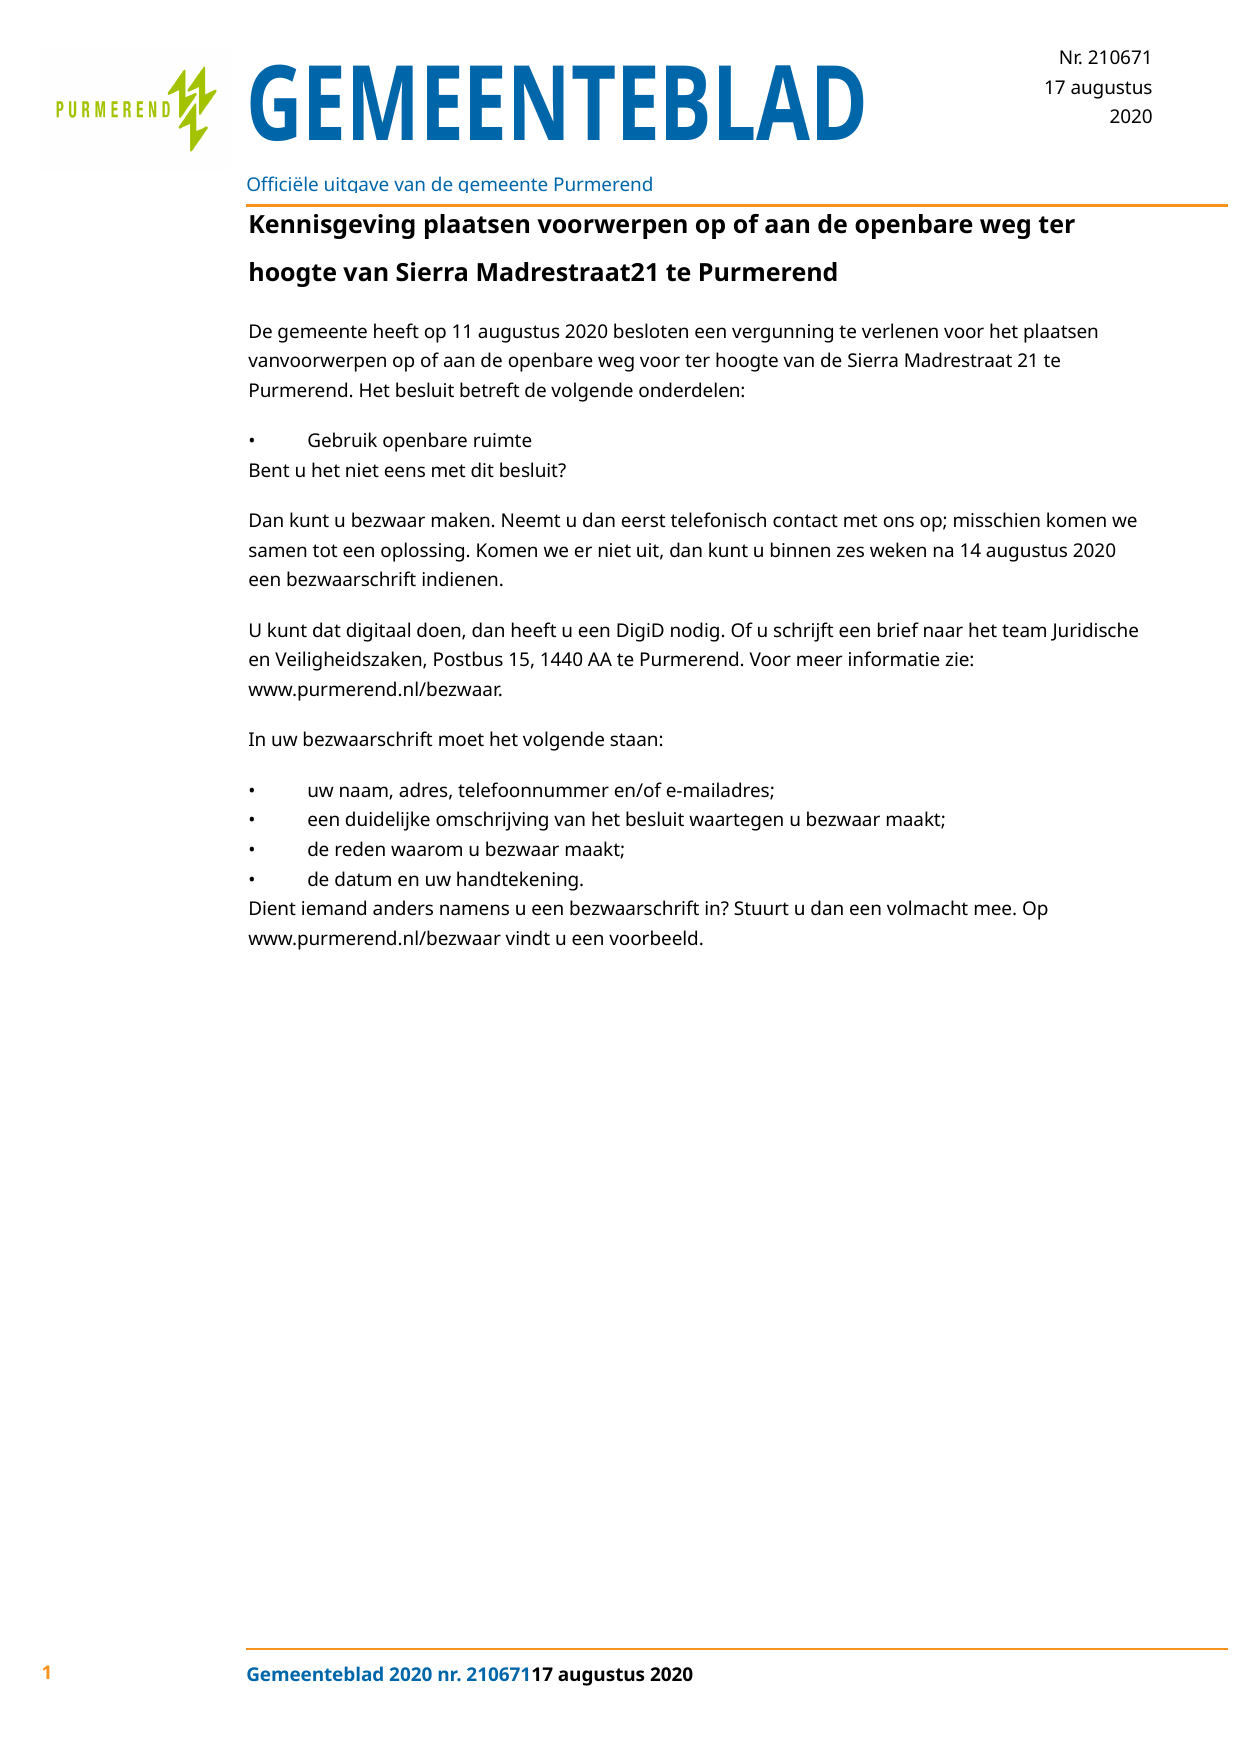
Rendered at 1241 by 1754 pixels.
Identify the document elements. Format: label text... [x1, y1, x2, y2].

text In uw bezwaarschrift moet het volgende staan: [248, 727, 1152, 752]
text Dan kunt u bezwaar maken. Neemt u dan eerst telefonisch contact met ons op; misschien komen we samen tot een oplossing. Komen we er niet uit, dan kunt u binnen zes weken na 14 augustus 2020 een bezwaarschrift indienen. [248, 507, 1152, 592]
picture [41, 47, 231, 172]
list een duidelijke omschrijving van het besluit waartegen u bezwaar maakt; [248, 807, 1152, 832]
text De gemeente heeft op 11 augustus 2020 besloten een vergunning te verlenen voor het plaatsen vanvoorwerpen op of aan de openbare weg voor ter hoogte van de Sierra Madrestraat 21 te Purmerend. Het besluit betreft de volgende onderdelen: [248, 318, 1152, 403]
list Gebruik openbare ruimte [248, 427, 1152, 453]
text Dient iemand anders namens u een bezwaarschrift in? Stuurt u dan een volmacht mee. Op www.purmerend.nl/bezwaar vindt u een voorbeeld. [248, 895, 1152, 951]
text Kennisgeving plaatsen voorwerpen op of aan de openbare weg ter hoogte van Sierra Madrestraat21 te Purmerend [248, 207, 1152, 288]
text Bent u het niet eens met dit besluit? [248, 457, 1152, 483]
list uw naam, adres, telefoonnummer en/of e-mailadres; [248, 777, 1152, 803]
text U kunt dat digitaal doen, dan heeft u een DigiD nodig. Of u schrijft een brief naar het team Juridische en Veiligheidszaken, Postbus 15, 1440 AA te Purmerend. Voor meer informatie zie: www.purmerend.nl/bezwaar. [248, 617, 1152, 702]
list de datum en uw handtekening. [248, 866, 1152, 892]
list de reden waarom u bezwaar maakt; [248, 836, 1152, 862]
